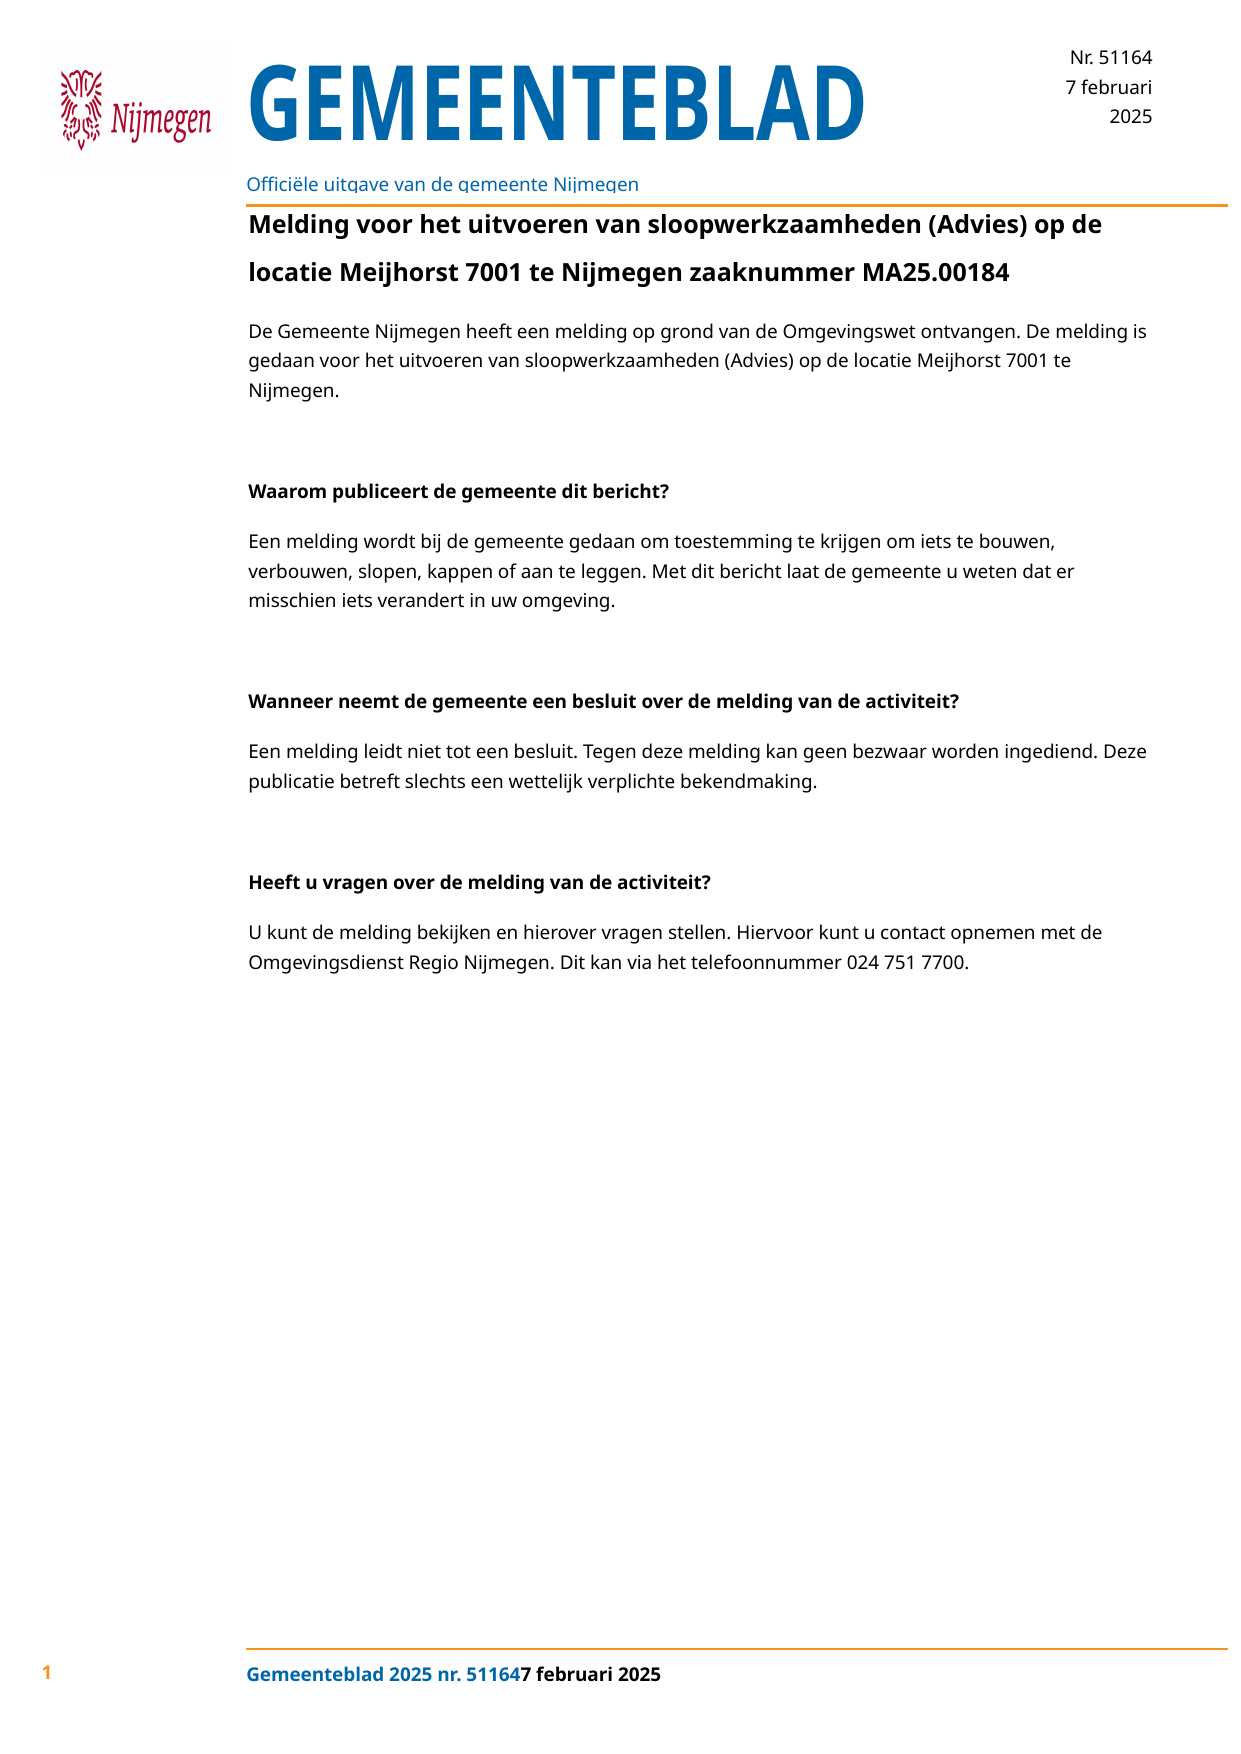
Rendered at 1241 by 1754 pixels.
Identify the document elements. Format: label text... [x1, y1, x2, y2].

text Heeft u vragen over de melding van de activiteit? [248, 869, 1152, 895]
text Wanneer neemt de gemeente een besluit over de melding van de activiteit? [248, 688, 1152, 714]
text Melding voor het uitvoeren van sloopwerkzaamheden (Advies) op de locatie Meijhorst 7001 te Nijmegen zaaknummer MA25.00184 [248, 207, 1152, 288]
text Een melding wordt bij de gemeente gedaan om toestemming te krijgen om iets te bouwen, verbouwen, slopen, kappen of aan te leggen. Met dit bericht laat de gemeente u weten dat er misschien iets verandert in uw omgeving. [248, 528, 1152, 613]
text Waarom publiceert de gemeente dit bericht? [248, 478, 1152, 504]
picture [41, 47, 231, 172]
text De Gemeente Nijmegen heeft een melding op grond van de Omgevingswet ontvangen. De melding is gedaan voor het uitvoeren van sloopwerkzaamheden (Advies) op de locatie Meijhorst 7001 te Nijmegen. [248, 318, 1152, 403]
text U kunt de melding bekijken en hierover vragen stellen. Hiervoor kunt u contact opnemen met de Omgevingsdienst Regio Nijmegen. Dit kan via het telefoonnummer 024 751 7700. [248, 919, 1152, 975]
text Een melding leidt niet tot een besluit. Tegen deze melding kan geen bezwaar worden ingediend. Deze publicatie betreft slechts een wettelijk verplichte bekendmaking. [248, 739, 1152, 794]
